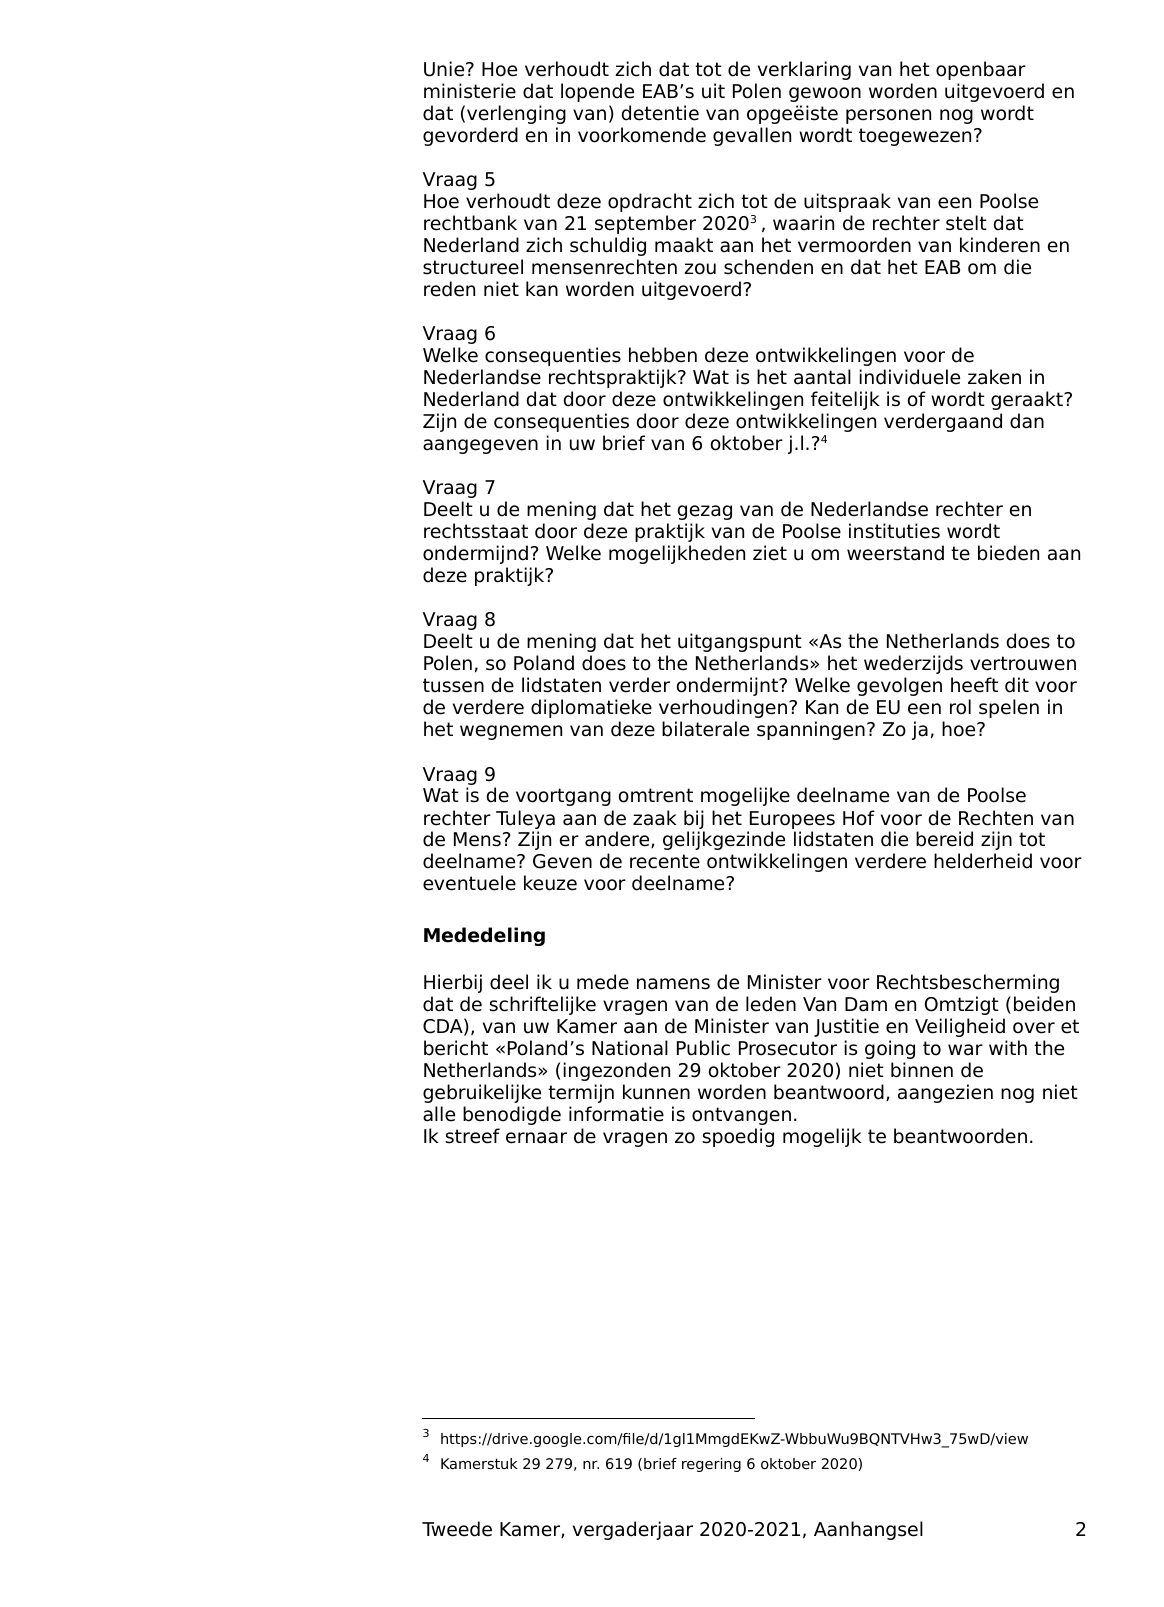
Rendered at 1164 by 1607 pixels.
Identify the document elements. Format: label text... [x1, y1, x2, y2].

text Vraag 6 [422, 323, 1087, 345]
text Vraag 5 [422, 169, 1087, 191]
text Wat is de voortgang omtrent mogelijke deelname van de Poolse rechter Tuleya aan de zaak bij het Europees Hof voor de Rechten van de Mens? Zijn er andere, gelijkgezinde lidstaten die bereid zijn tot deelname? Geven de recente ontwikkelingen verdere helderheid voor eventuele keuze voor deelname? [422, 785, 1087, 895]
text Unie? Hoe verhoudt zich dat tot de verklaring van het openbaar ministerie dat lopende EAB’s uit Polen gewoon worden uitgevoerd en dat (verlenging van) detentie van opgeëiste personen nog wordt gevorderd en in voorkomende gevallen wordt toegewezen? [422, 59, 1087, 147]
text Vraag 9 [422, 763, 1087, 785]
text Vraag 7 [422, 477, 1087, 499]
text Kamerstuk 29 279, nr. 619 (brief regering 6 oktober 2020) [422, 1452, 1087, 1474]
text Welke consequenties hebben deze ontwikkelingen voor de Nederlandse rechtspraktijk? Wat is het aantal individuele zaken in Nederland dat door deze ontwikkelingen feitelijk is of wordt geraakt? Zijn de consequenties door deze ontwikkelingen verdergaand dan aangegeven in uw brief van 6 oktober j.l.? [422, 345, 1087, 455]
text Vraag 8 [422, 609, 1087, 631]
text Hoe verhoudt deze opdracht zich tot de uitspraak van een Poolse rechtbank van 21 september 2020, waarin de rechter stelt dat Nederland zich schuldig maakt aan het vermoorden van kinderen en structureel mensenrechten zou schenden en dat het EAB om die reden niet kan worden uitgevoerd? [422, 191, 1087, 301]
text Deelt u de mening dat het gezag van de Nederlandse rechter en rechtsstaat door deze praktijk van de Poolse instituties wordt ondermijnd? Welke mogelijkheden ziet u om weerstand te bieden aan deze praktijk? [422, 499, 1087, 587]
text Deelt u de mening dat het uitgangspunt «As the Netherlands does to Polen, so Poland does to the Netherlands» het wederzijds vertrouwen tussen de lidstaten verder ondermijnt? Welke gevolgen heeft dit voor de verdere diplomatieke verhoudingen? Kan de EU een rol spelen in het wegnemen van deze bilaterale spanningen? Zo ja, hoe? [422, 631, 1087, 741]
subtitle Mededeling [422, 925, 1087, 947]
text https://drive.google.com/file/d/1gl1MmgdEKwZ-WbbuWu9BQNTVHw3_75wD/view [422, 1427, 1087, 1449]
text Ik streef ernaar de vragen zo spoedig mogelijk te beantwoorden. [422, 1126, 1087, 1148]
text Hierbij deel ik u mede namens de Minister voor Rechtsbescherming dat de schriftelijke vragen van de leden Van Dam en Omtzigt (beiden CDA), van uw Kamer aan de Minister van Justitie en Veiligheid over et bericht «Poland’s National Public Prosecutor is going to war with the Netherlands» (ingezonden 29 oktober 2020) niet binnen de gebruikelijke termijn kunnen worden beantwoord, aangezien nog niet alle benodigde informatie is ontvangen. [422, 972, 1087, 1126]
